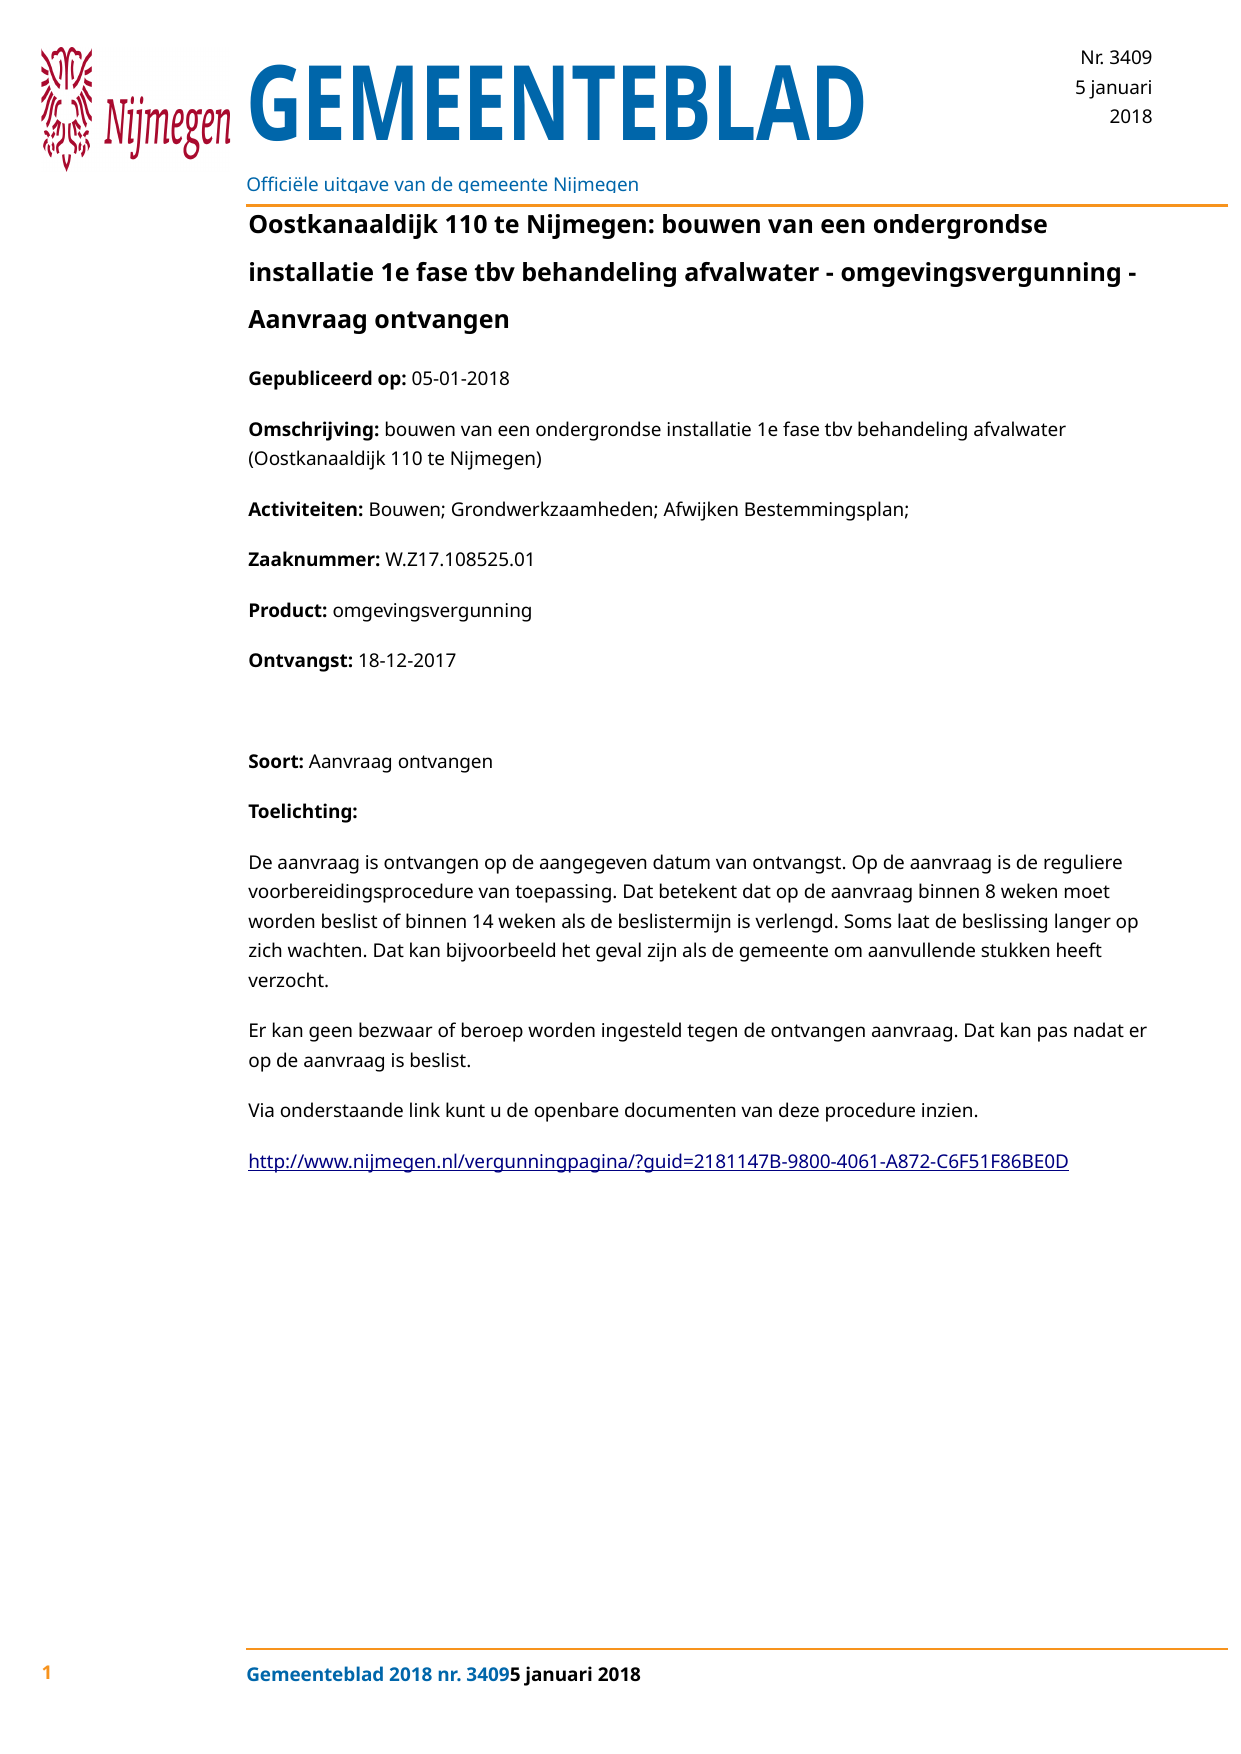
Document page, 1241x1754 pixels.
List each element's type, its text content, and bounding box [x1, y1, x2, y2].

text Toelichting: [248, 798, 1152, 824]
text Product: omgevingsvergunning [248, 597, 1152, 622]
text Zaaknummer: W.Z17.108525.01 [248, 546, 1152, 572]
text Gepubliceerd op: 05-01-2018 [248, 366, 1152, 391]
text Activiteiten: Bouwen; Grondwerkzaamheden; Afwijken Bestemmingsplan; [248, 496, 1152, 522]
text Oostkanaaldijk 110 te Nijmegen: bouwen van een ondergrondse installatie 1e fase tbv behandeling afvalwater - omgevingsvergunning - Aanvraag ontvangen [248, 207, 1152, 336]
text Ontvangst: 18-12-2017 [248, 647, 1152, 673]
text Via onderstaande link kunt u de openbare documenten van deze procedure inzien. [248, 1098, 1152, 1123]
text Soort: Aanvraag ontvangen [248, 748, 1152, 774]
text De aanvraag is ontvangen op de aangegeven datum van ontvangst. Op de aanvraag is de reguliere voorbereidingsprocedure van toepassing. Dat betekent dat op de aanvraag binnen 8 weken moet worden beslist of binnen 14 weken als de beslistermijn is verlengd. Soms laat de beslissing langer op zich wachten. Dat kan bijvoorbeeld het geval zijn als de gemeente om aanvullende stukken heeft verzocht. [248, 849, 1152, 993]
text Er kan geen bezwaar of beroep worden ingesteld tegen de ontvangen aanvraag. Dat kan pas nadat er op de aanvraag is beslist. [248, 1018, 1152, 1073]
text http://www.nijmegen.nl/vergunningpagina/?guid=2181147B-9800-4061-A872-C6F51F86BE0D [248, 1148, 1152, 1174]
text Omschrijving: bouwen van een ondergrondse installatie 1e fase tbv behandeling afvalwater (Oostkanaaldijk 110 te Nijmegen) [248, 416, 1152, 471]
picture [41, 47, 231, 172]
